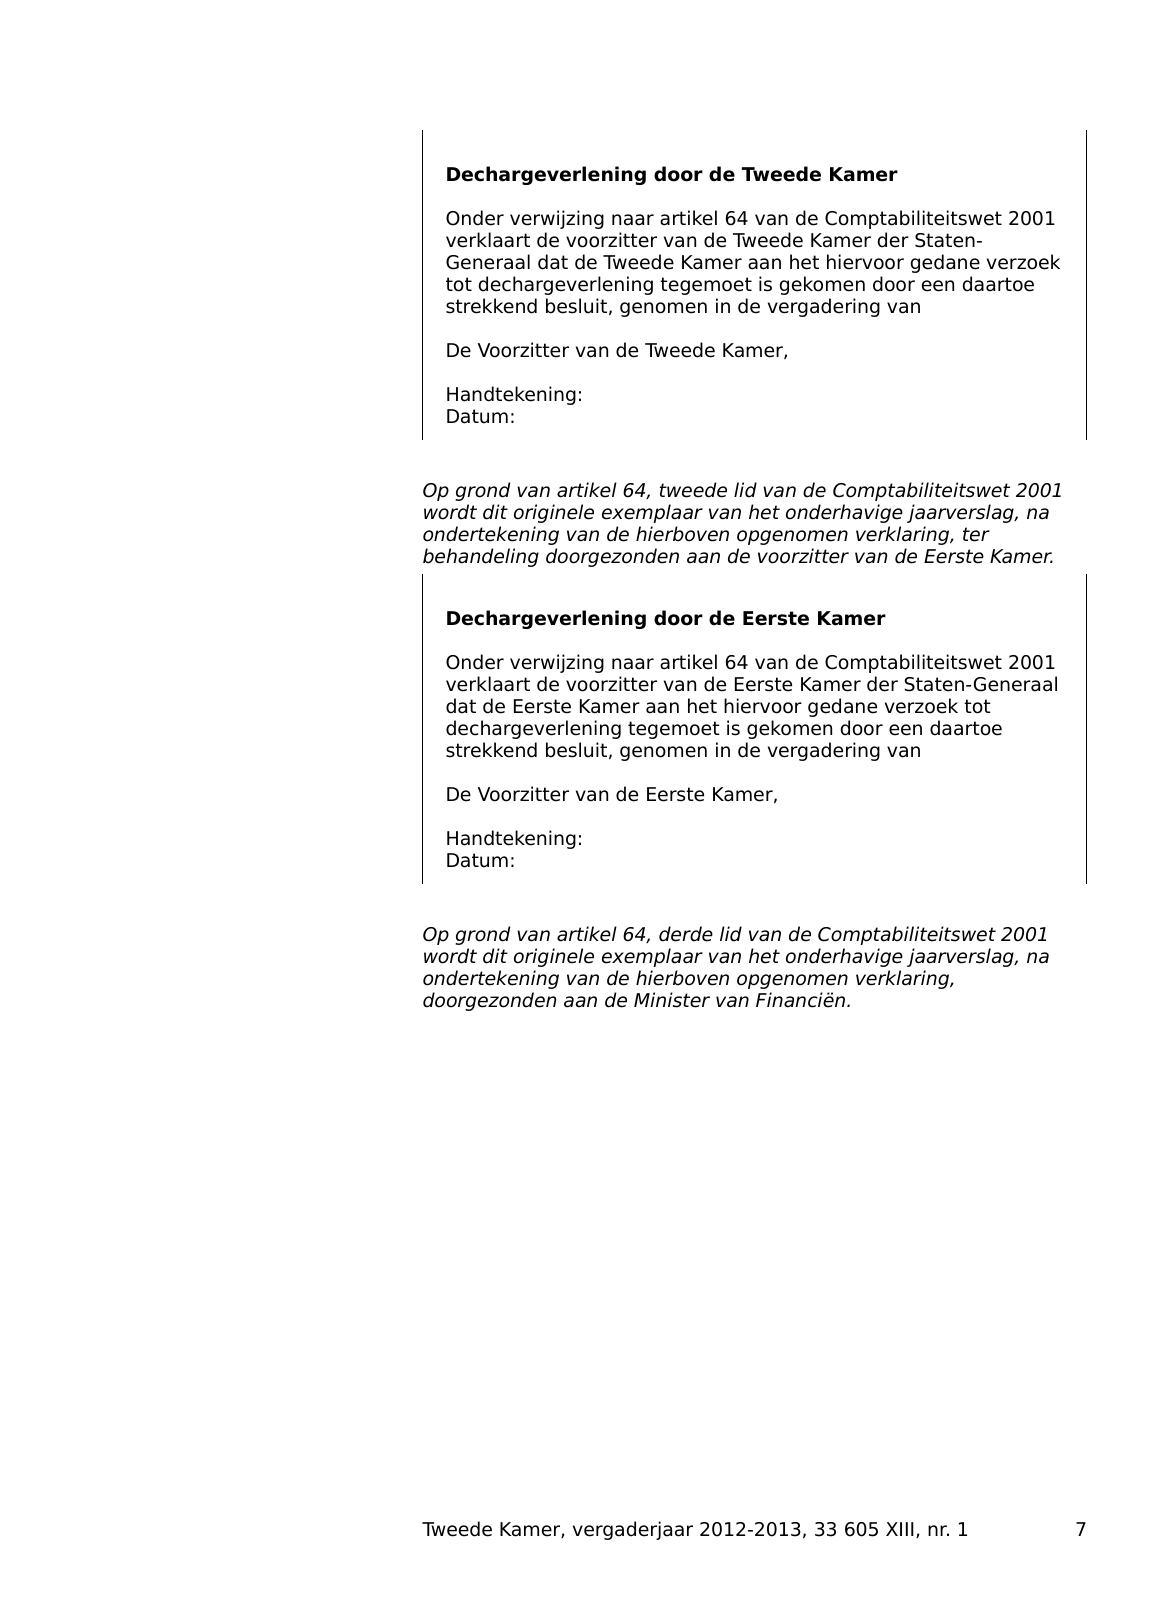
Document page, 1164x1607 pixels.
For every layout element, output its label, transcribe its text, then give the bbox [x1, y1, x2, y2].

table_header Dechargeverlening door de Tweede Kamer Onder verwijzing naar artikel 64 van de Comptabiliteitswet 2001 verklaart de voorzitter van de Tweede Kamer der Staten-Generaal dat de Tweede Kamer aan het hiervoor gedane verzoek tot dechargeverlening tegemoet is gekomen door een daartoe strekkend besluit, genomen in de vergadering van De Voorzitter van de Tweede Kamer, Handtekening: Datum: [423, 130, 1086, 440]
table_header Dechargeverlening door de Eerste Kamer Onder verwijzing naar artikel 64 van de Comptabiliteitswet 2001 verklaart de voorzitter van de Eerste Kamer der Staten-Generaal dat de Eerste Kamer aan het hiervoor gedane verzoek tot dechargeverlening tegemoet is gekomen door een daartoe strekkend besluit, genomen in de vergadering van De Voorzitter van de Eerste Kamer, Handtekening: Datum: [423, 574, 1086, 884]
text Op grond van artikel 64, derde lid van de Comptabiliteitswet 2001 wordt dit originele exemplaar van het onderhavige jaarverslag, na ondertekening van de hierboven opgenomen verklaring, doorgezonden aan de Minister van Financiën. [422, 924, 1087, 1012]
text Op grond van artikel 64, tweede lid van de Comptabiliteitswet 2001 wordt dit originele exemplaar van het onderhavige jaarverslag, na ondertekening van de hierboven opgenomen verklaring, ter behandeling doorgezonden aan de voorzitter van de Eerste Kamer. [422, 480, 1087, 568]
